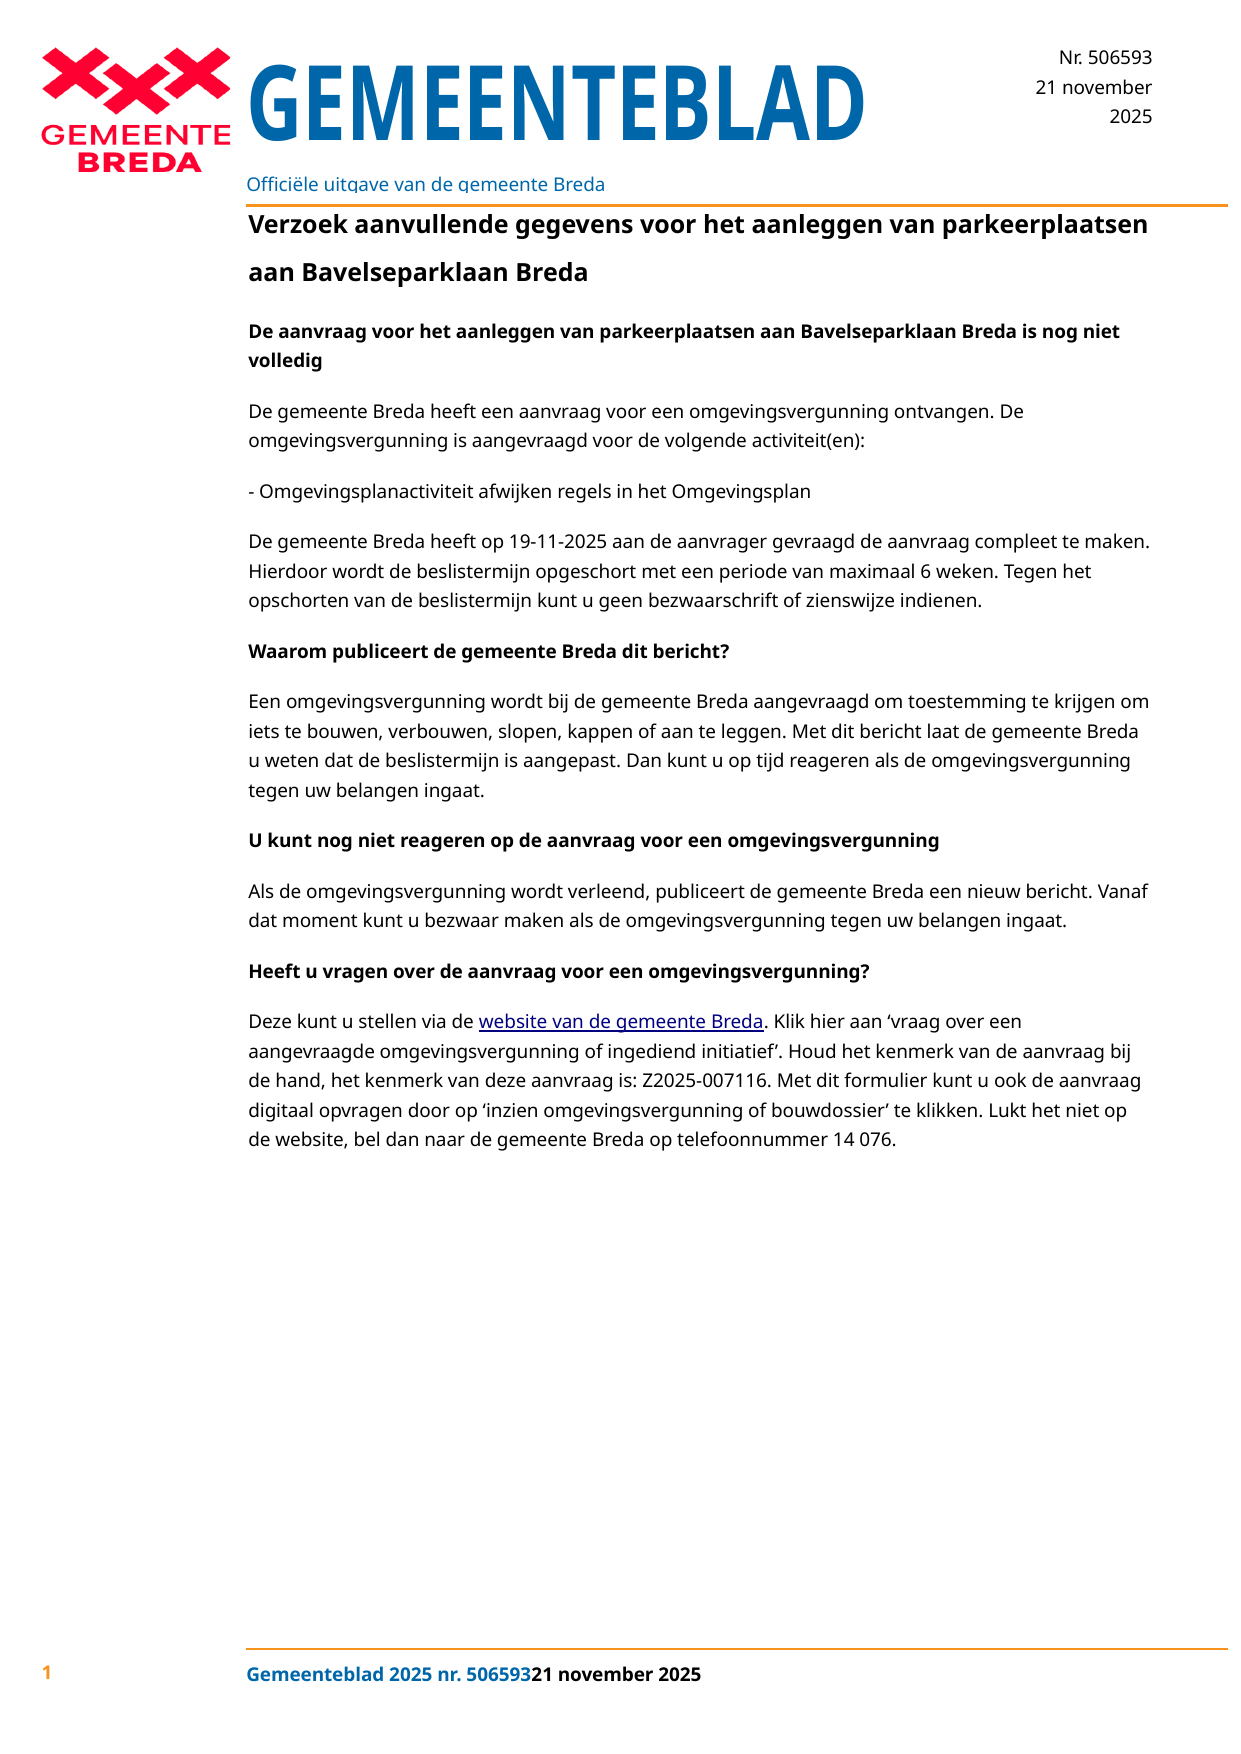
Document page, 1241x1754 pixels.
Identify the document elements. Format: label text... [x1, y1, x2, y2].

text De aanvraag voor het aanleggen van parkeerplaatsen aan Bavelseparklaan Breda is nog niet volledig [248, 318, 1152, 373]
text Als de omgevingsvergunning wordt verleend, publiceert de gemeente Breda een nieuw bericht. Vanaf dat moment kunt u bezwaar maken als de omgevingsvergunning tegen uw belangen ingaat. [248, 878, 1152, 933]
text Een omgevingsvergunning wordt bij de gemeente Breda aangevraagd om toestemming te krijgen om iets te bouwen, verbouwen, slopen, kappen of aan te leggen. Met dit bericht laat de gemeente Breda u weten dat de beslistermijn is aangepast. Dan kunt u op tijd reageren als de omgevingsvergunning tegen uw belangen ingaat. [248, 688, 1152, 803]
text Deze kunt u stellen via de website van de gemeente Breda. Klik hier aan ‘vraag over een aangevraagde omgevingsvergunning of ingediend initiatief’. Houd het kenmerk van de aanvraag bij de hand, het kenmerk van deze aanvraag is: Z2025-007116. Met dit formulier kunt u ook de aanvraag digitaal opvragen door op ‘inzien omgevingsvergunning of bouwdossier’ te klikken. Lukt het niet op de website, bel dan naar de gemeente Breda op telefoonnummer 14 076. [248, 1008, 1152, 1152]
text U kunt nog niet reageren op de aanvraag voor een omgevingsvergunning [248, 827, 1152, 853]
text De gemeente Breda heeft een aanvraag voor een omgevingsvergunning ontvangen. De omgevingsvergunning is aangevraagd voor de volgende activiteit(en): [248, 398, 1152, 453]
text Verzoek aanvullende gegevens voor het aanleggen van parkeerplaatsen aan Bavelseparklaan Breda [248, 207, 1152, 288]
text Heeft u vragen over de aanvraag voor een omgevingsvergunning? [248, 958, 1152, 984]
picture [41, 47, 231, 172]
text De gemeente Breda heeft op 19-11-2025 aan de aanvrager gevraagd de aanvraag compleet te maken. Hierdoor wordt de beslistermijn opgeschort met een periode van maximaal 6 weken. Tegen het opschorten van de beslistermijn kunt u geen bezwaarschrift of zienswijze indienen. [248, 528, 1152, 613]
text - Omgevingsplanactiviteit afwijken regels in het Omgevingsplan [248, 478, 1152, 504]
text Waarom publiceert de gemeente Breda dit bericht? [248, 638, 1152, 664]
